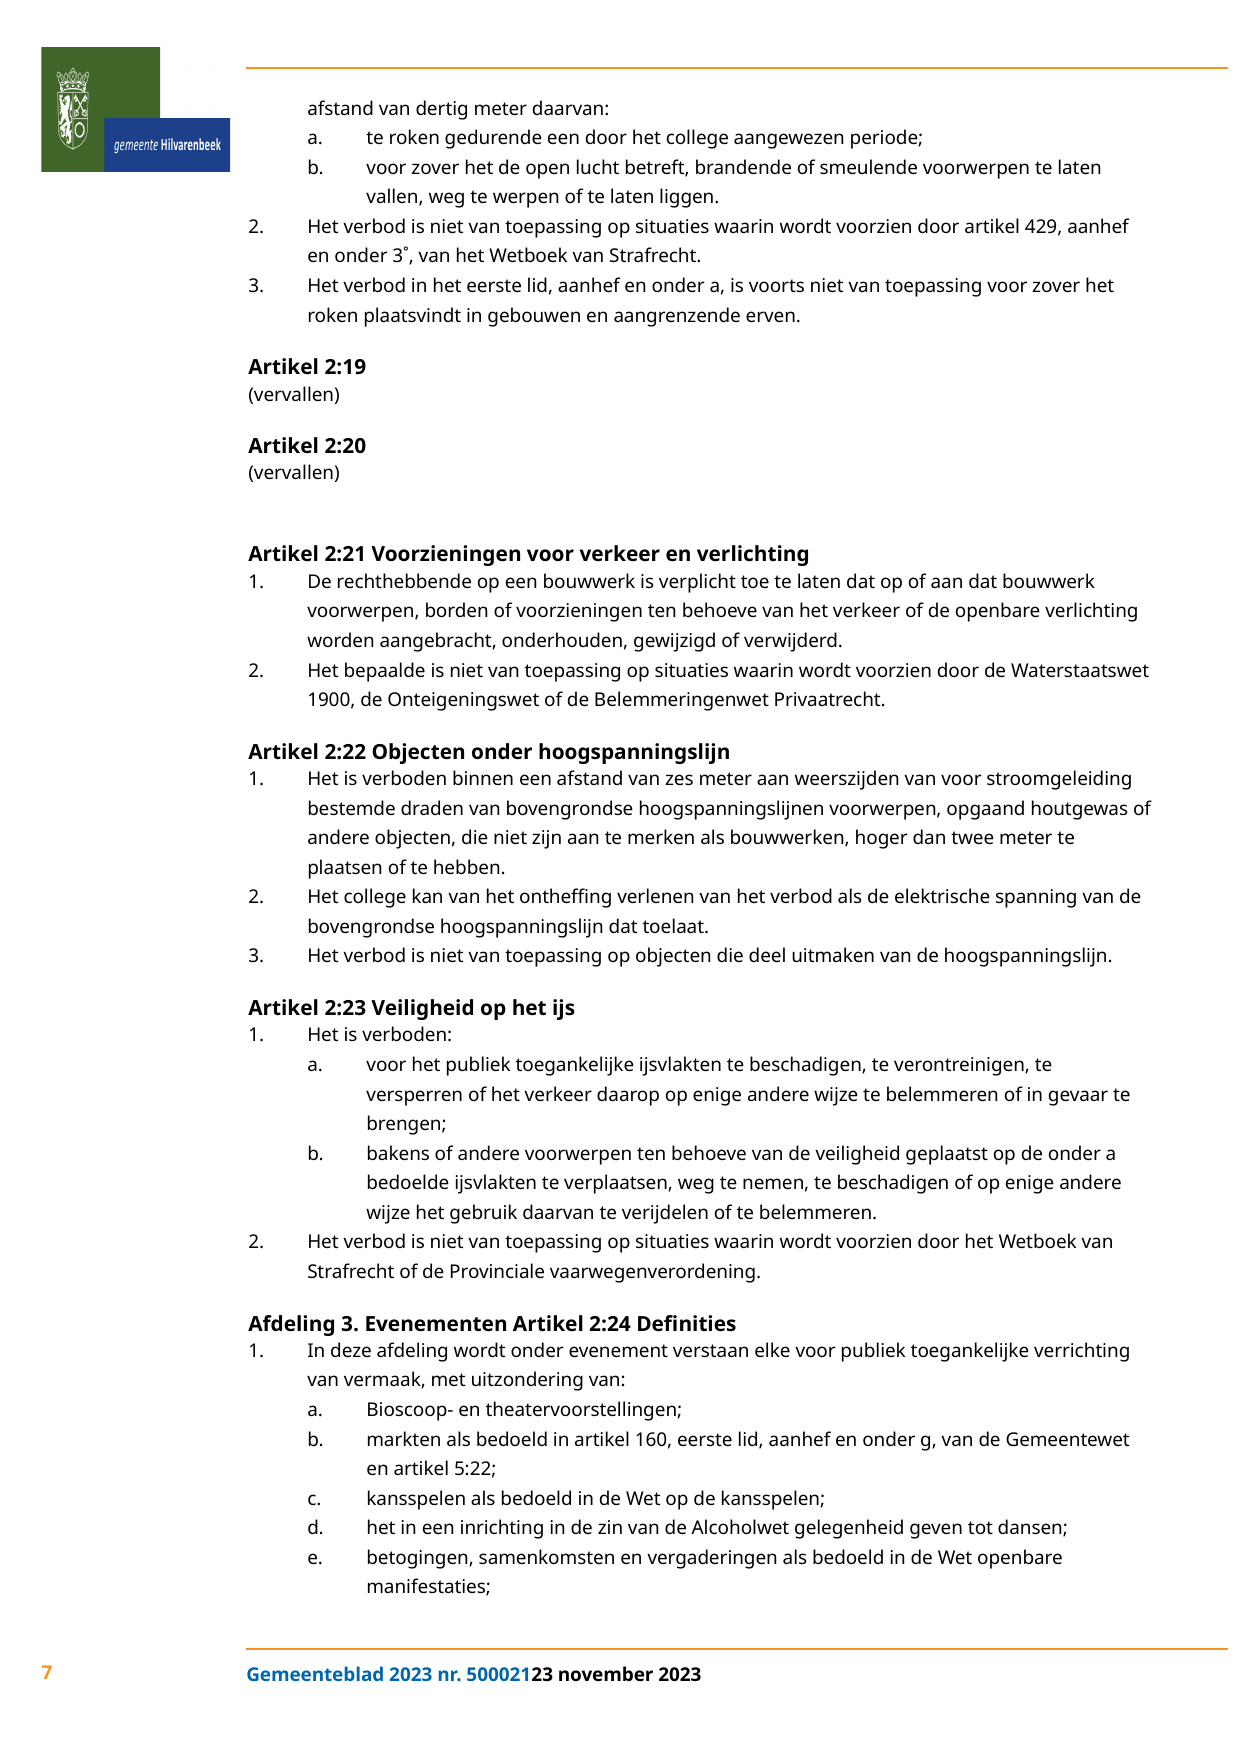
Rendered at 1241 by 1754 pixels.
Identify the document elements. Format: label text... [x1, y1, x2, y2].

list markten als bedoeld in artikel 160, eerste lid, aanhef en onder g, van de Gemeentewet en artikel 5:22; [307, 1426, 1152, 1481]
list kansspelen als bedoeld in de Wet op de kansspelen; [307, 1485, 1152, 1511]
list te roken gedurende een door het college aangewezen periode; [307, 124, 1152, 150]
list Het verbod is niet van toepassing op situaties waarin wordt voorzien door het Wetboek van Strafrecht of de Provinciale vaarwegenverordening. [248, 1229, 1152, 1284]
list bakens of andere voorwerpen ten behoeve van de veiligheid geplaatst op de onder a bedoelde ijsvlakten te verplaatsen, weg te nemen, te beschadigen of op enige andere wijze het gebruik daarvan te verijdelen of te belemmeren. [307, 1140, 1152, 1225]
list voor zover het de open lucht betreft, brandende of smeulende voorwerpen te laten vallen, weg te werpen of te laten liggen. [307, 154, 1152, 209]
list Het verbod is niet van toepassing op situaties waarin wordt voorzien door artikel 429, aanhef en onder 3˚, van het Wetboek van Strafrecht. [248, 213, 1152, 268]
picture [41, 47, 231, 172]
text (vervallen) [248, 459, 1152, 485]
list Het is verboden binnen een afstand van zes meter aan weerszijden van voor stroomgeleiding bestemde draden van bovengrondse hoogspanningslijnen voorwerpen, opgaand houtgewas of andere objecten, die niet zijn aan te merken als bouwwerken, hoger dan twee meter te plaatsen of te hebben. [248, 765, 1152, 880]
list het in een inrichting in de zin van de Alcoholwet gelegenheid geven tot dansen; [307, 1514, 1152, 1540]
list Het college kan van het ontheffing verlenen van het verbod als de elektrische spanning van de bovengrondse hoogspanningslijn dat toelaat. [248, 883, 1152, 939]
list betogingen, samenkomsten en vergaderingen als bedoeld in de Wet openbare manifestaties; [307, 1544, 1152, 1599]
list Het verbod in het eerste lid, aanhef en onder a, is voorts niet van toepassing voor zover het roken plaatsvindt in gebouwen en aangrenzende erven. [248, 272, 1152, 328]
list Het is verboden: [248, 1022, 1152, 1047]
text Artikel 2:19 [248, 352, 1152, 381]
list De rechthebbende op een bouwwerk is verplicht toe te laten dat op of aan dat bouwwerk voorwerpen, borden of voorzieningen ten behoeve van het verkeer of de openbare verlichting worden aangebracht, onderhouden, gewijzigd of verwijderd. [248, 568, 1152, 653]
list Het bepaalde is niet van toepassing op situaties waarin wordt voorzien door de Waterstaatswet 1900, de Onteigeningswet of de Belemmeringenwet Privaatrecht. [248, 657, 1152, 712]
list voor het publiek toegankelijke ijsvlakten te beschadigen, te verontreinigen, te versperren of het verkeer daarop op enige andere wijze te belemmeren of in gevaar te brengen; [307, 1051, 1152, 1136]
text (vervallen) [248, 381, 1152, 406]
text Artikel 2:20 [248, 431, 1152, 459]
list Het verbod is niet van toepassing op objecten die deel uitmaken van de hoogspanningslijn. [248, 943, 1152, 968]
list In deze afdeling wordt onder evenement verstaan elke voor publiek toegankelijke verrichting van vermaak, met uitzondering van: [248, 1337, 1152, 1392]
list Bioscoop- en theatervoorstellingen; [307, 1396, 1152, 1422]
list afstand van dertig meter daarvan: [248, 95, 1152, 121]
text Artikel 2:23 Veiligheid op het ijs [248, 993, 1152, 1022]
text Afdeling 3. Evenementen Artikel 2:24 Definities [248, 1309, 1152, 1337]
text Artikel 2:22 Objecten onder hoogspanningslijn [248, 737, 1152, 765]
text Artikel 2:21 Voorzieningen voor verkeer en verlichting [248, 539, 1152, 568]
